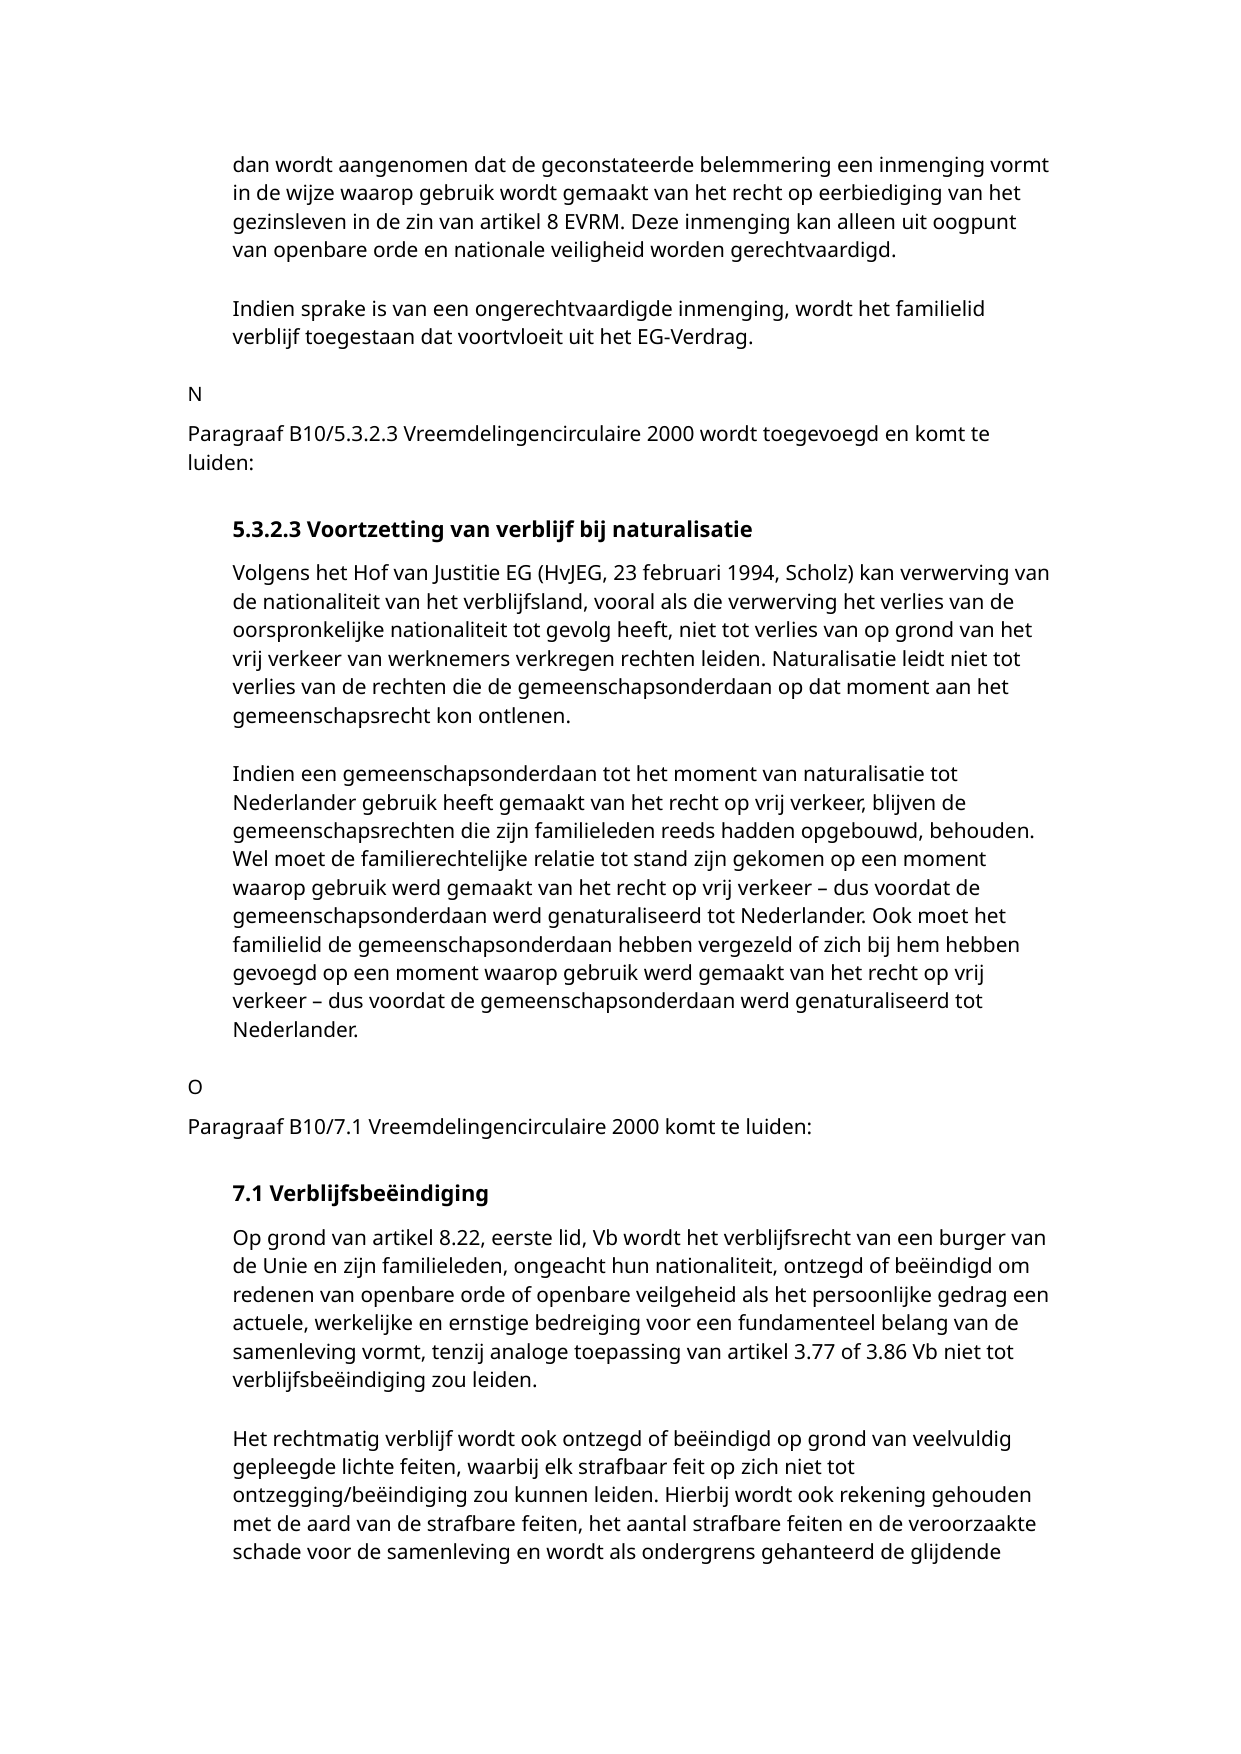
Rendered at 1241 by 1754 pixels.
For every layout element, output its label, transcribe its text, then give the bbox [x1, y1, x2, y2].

subtitle 7.1 Verblijfsbeëindiging [232, 1178, 1053, 1208]
text Op grond van artikel 8.22, eerste lid, Vb wordt het verblijfsrecht van een burger van de Unie en zijn familieleden, ongeacht hun nationaliteit, ontzegd of beëindigd om redenen van openbare orde of openbare veilgeheid als het persoonlijke gedrag een actuele, werkelijke en ernstige bedreiging voor een fundamenteel belang van de samenleving vormt, tenzij analoge toepassing van artikel 3.77 of 3.86 Vb niet tot verblijfsbeëindiging zou leiden. [232, 1223, 1053, 1394]
text Volgens het Hof van Justitie EG (HvJEG, 23 februari 1994, Scholz) kan verwerving van de nationaliteit van het verblijfsland, vooral als die verwerving het verlies van de oorspronkelijke nationaliteit tot gevolg heeft, niet tot verlies van op grond van het vrij verkeer van werknemers verkregen rechten leiden. Naturalisatie leidt niet tot verlies van de rechten die de gemeenschapsonderdaan op dat moment aan het gemeenschapsrecht kon ontlenen. [232, 558, 1053, 729]
text Paragraaf B10/5.3.2.3 Vreemdelingencirculaire 2000 wordt toegevoegd en komt te luiden: [187, 419, 1053, 476]
text Indien een gemeenschapsonderdaan tot het moment van naturalisatie tot Nederlander gebruik heeft gemaakt van het recht op vrij verkeer, blijven de gemeenschapsrechten die zijn familieleden reeds hadden opgebouwd, behouden. Wel moet de familierechtelijke relatie tot stand zijn gekomen op een moment waarop gebruik werd gemaakt van het recht op vrij verkeer – dus voordat de gemeenschapsonderdaan werd genaturaliseerd tot Nederlander. Ook moet het familielid de gemeenschapsonderdaan hebben vergezeld of zich bij hem hebben gevoegd op een moment waarop gebruik werd gemaakt van het recht op vrij verkeer – dus voordat de gemeenschapsonderdaan werd genaturaliseerd tot Nederlander. [232, 759, 1053, 1043]
text Het rechtmatig verblijf wordt ook ontzegd of beëindigd op grond van veelvuldig gepleegde lichte feiten, waarbij elk strafbaar feit op zich niet tot ontzegging/beëindiging zou kunnen leiden. Hierbij wordt ook rekening gehouden met de aard van de strafbare feiten, het aantal strafbare feiten en de veroorzaakte schade voor de samenleving en wordt als ondergrens gehanteerd de glijdende [232, 1424, 1053, 1566]
text dan wordt aangenomen dat de geconstateerde belemmering een inmenging vormt in de wijze waarop gebruik wordt gemaakt van het recht op eerbiediging van het gezinsleven in de zin van artikel 8 EVRM. Deze inmenging kan alleen uit oogpunt van openbare orde en nationale veiligheid worden gerechtvaardigd. [232, 150, 1053, 264]
text O [187, 1073, 1053, 1101]
text Indien sprake is van een ongerechtvaardigde inmenging, wordt het familielid verblijf toegestaan dat voortvloeit uit het EG-Verdrag. [232, 294, 1053, 351]
text Paragraaf B10/7.1 Vreemdelingencirculaire 2000 komt te luiden: [187, 1112, 1053, 1141]
text N [187, 381, 1053, 408]
subtitle 5.3.2.3 Voortzetting van verblijf bij naturalisatie [232, 514, 1053, 543]
